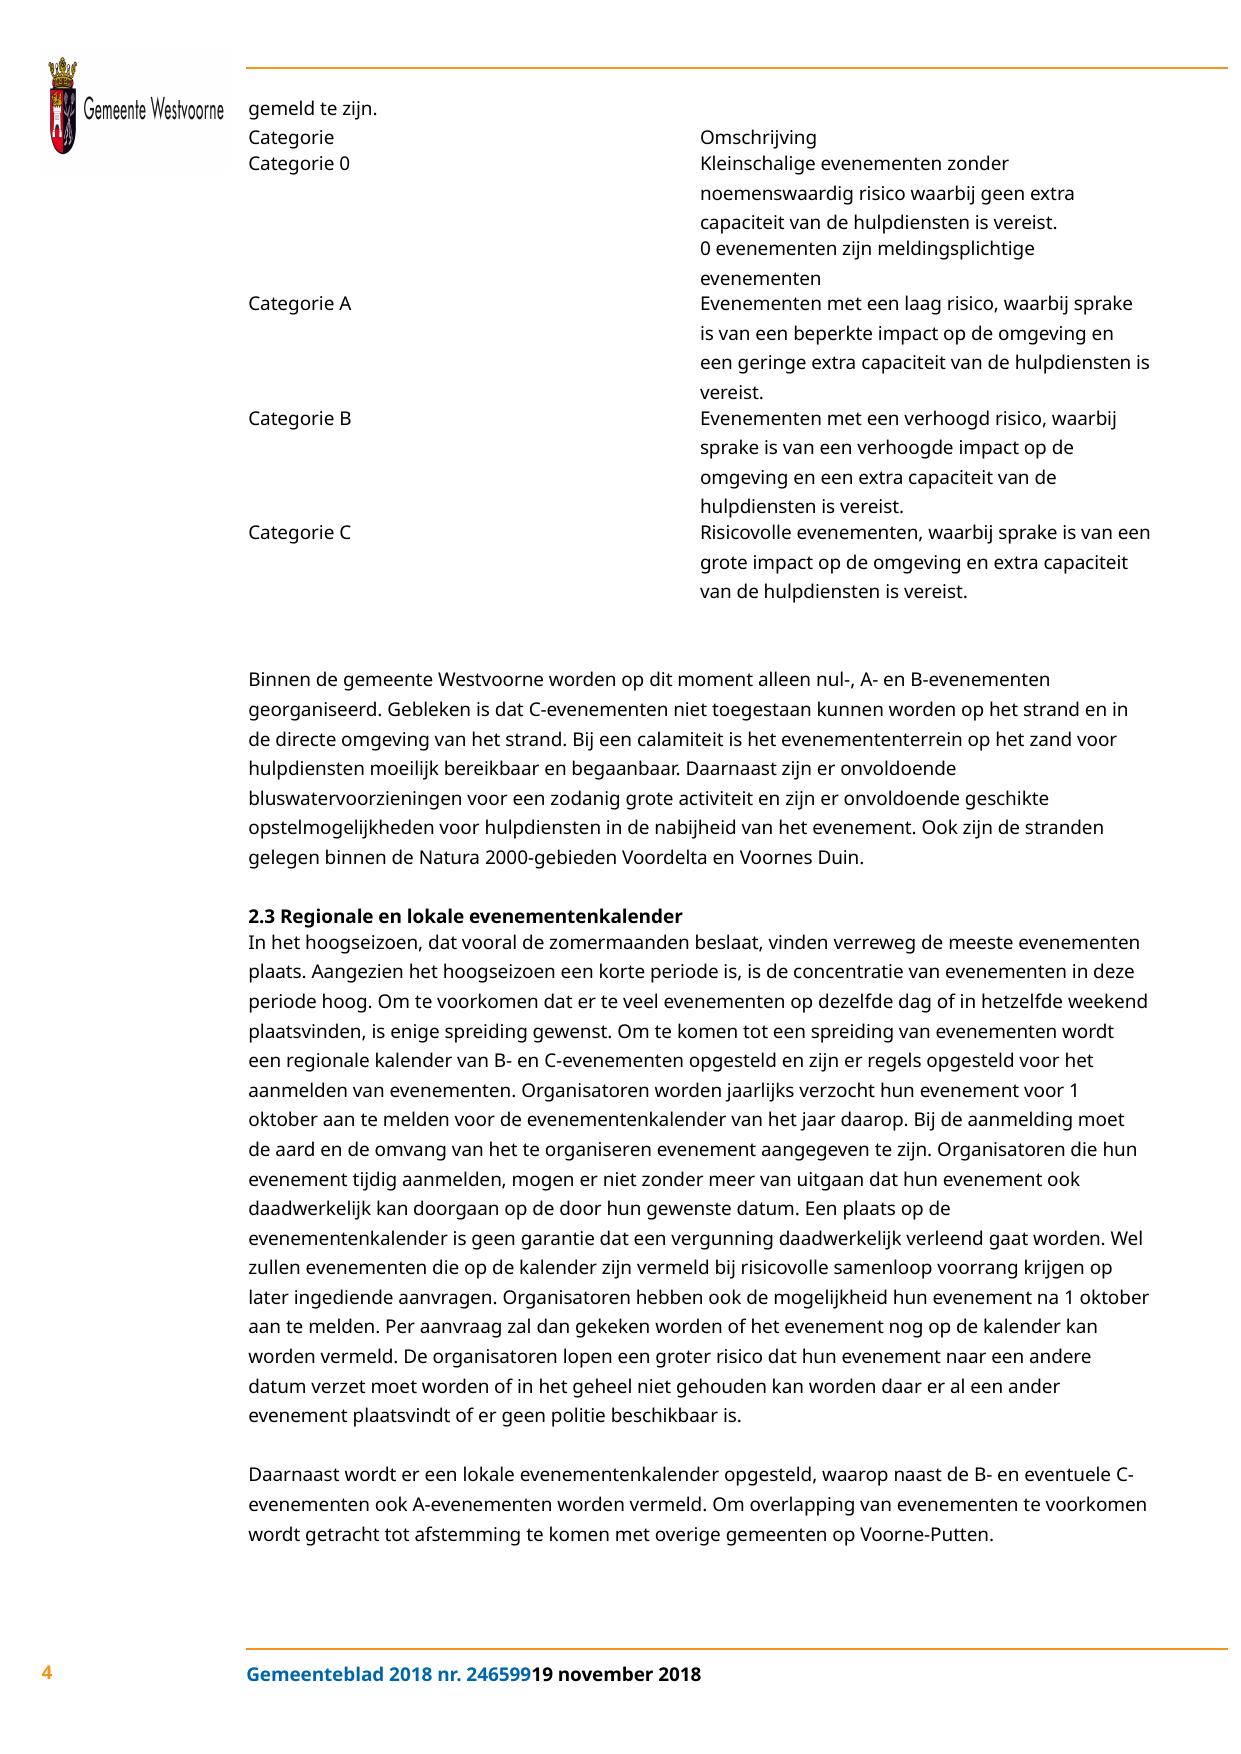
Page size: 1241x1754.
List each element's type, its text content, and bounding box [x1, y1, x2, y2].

text gemeld te zijn. [248, 95, 1152, 121]
picture [41, 47, 231, 172]
table_cell Categorie 0 [248, 150, 700, 235]
table_cell Evenementen met een laag risico, waarbij sprake is van een beperkte impact op de omgeving en een geringe extra capaciteit van de hulpdiensten is vereist. [700, 290, 1152, 405]
table_cell 0 evenementen zijn meldingsplichtige evenementen [700, 235, 1152, 290]
table_cell Evenementen met een verhoogd risico, waarbij sprake is van een verhoogde impact op de omgeving en een extra capaciteit van de hulpdiensten is vereist. [700, 405, 1152, 519]
table_cell Kleinschalige evenementen zonder noemenswaardig risico waarbij geen extra capaciteit van de hulpdiensten is vereist. [700, 150, 1152, 235]
table_cell Categorie B [248, 405, 700, 519]
table_cell [248, 235, 700, 290]
text Binnen de gemeente Westvoorne worden op dit moment alleen nul-, A- en B-evenementen georganiseerd. Gebleken is dat C-evenementen niet toegestaan kunnen worden op het strand en in de directe omgeving van het strand. Bij een calamiteit is het evenemententerrein op het zand voor hulpdiensten moeilijk bereikbaar en begaanbaar. Daarnaast zijn er onvoldoende bluswatervoorzieningen voor een zodanig grote activiteit en zijn er onvoldoende geschikte opstelmogelijkheden voor hulpdiensten in de nabijheid van het evenement. Ook zijn de stranden gelegen binnen de Natura 2000-gebieden Voordelta en Voornes Duin. [248, 667, 1152, 870]
table_cell Categorie C [248, 519, 700, 604]
text In het hoogseizoen, dat vooral de zomermaanden beslaat, vinden verreweg de meeste evenementen plaats. Aangezien het hoogseizoen een korte periode is, is de concentratie van evenementen in deze periode hoog. Om te voorkomen dat er te veel evenementen op dezelfde dag of in hetzelfde weekend plaatsvinden, is enige spreiding gewenst. Om te komen tot een spreiding van evenementen wordt een regionale kalender van B- en C-evenementen opgesteld en zijn er regels opgesteld voor het aanmelden van evenementen. Organisatoren worden jaarlijks verzocht hun evenement voor 1 oktober aan te melden voor de evenementenkalender van het jaar daarop. Bij de aanmelding moet de aard en de omvang van het te organiseren evenement aangegeven te zijn. Organisatoren die hun evenement tijdig aanmelden, mogen er niet zonder meer van uitgaan dat hun evenement ook daadwerkelijk kan doorgaan op de door hun gewenste datum. Een plaats op de evenementenkalender is geen garantie dat een vergunning daadwerkelijk verleend gaat worden. Wel zullen evenementen die op de kalender zijn vermeld bij risicovolle samenloop voorrang krijgen op later ingediende aanvragen. Organisatoren hebben ook de mogelijkheid hun evenement na 1 oktober aan te melden. Per aanvraag zal dan gekeken worden of het evenement nog op de kalender kan worden vermeld. De organisatoren lopen een groter risico dat hun evenement naar een andere datum verzet moet worden of in het geheel niet gehouden kan worden daar er al een ander evenement plaatsvindt of er geen politie beschikbaar is. [248, 929, 1152, 1428]
table_cell Categorie A [248, 290, 700, 405]
table_header Omschrijving [700, 125, 1152, 150]
text 2.3 Regionale en lokale evenementenkalender [248, 903, 1152, 929]
text Daarnaast wordt er een lokale evenementenkalender opgesteld, waarop naast de B- en eventuele C-evenementen ook A-evenementen worden vermeld. Om overlapping van evenementen te voorkomen wordt getracht tot afstemming te komen met overige gemeenten op Voorne-Putten. [248, 1462, 1152, 1546]
table_header Categorie [248, 125, 700, 150]
table_cell Risicovolle evenementen, waarbij sprake is van een grote impact op de omgeving en extra capaciteit van de hulpdiensten is vereist. [700, 519, 1152, 604]
